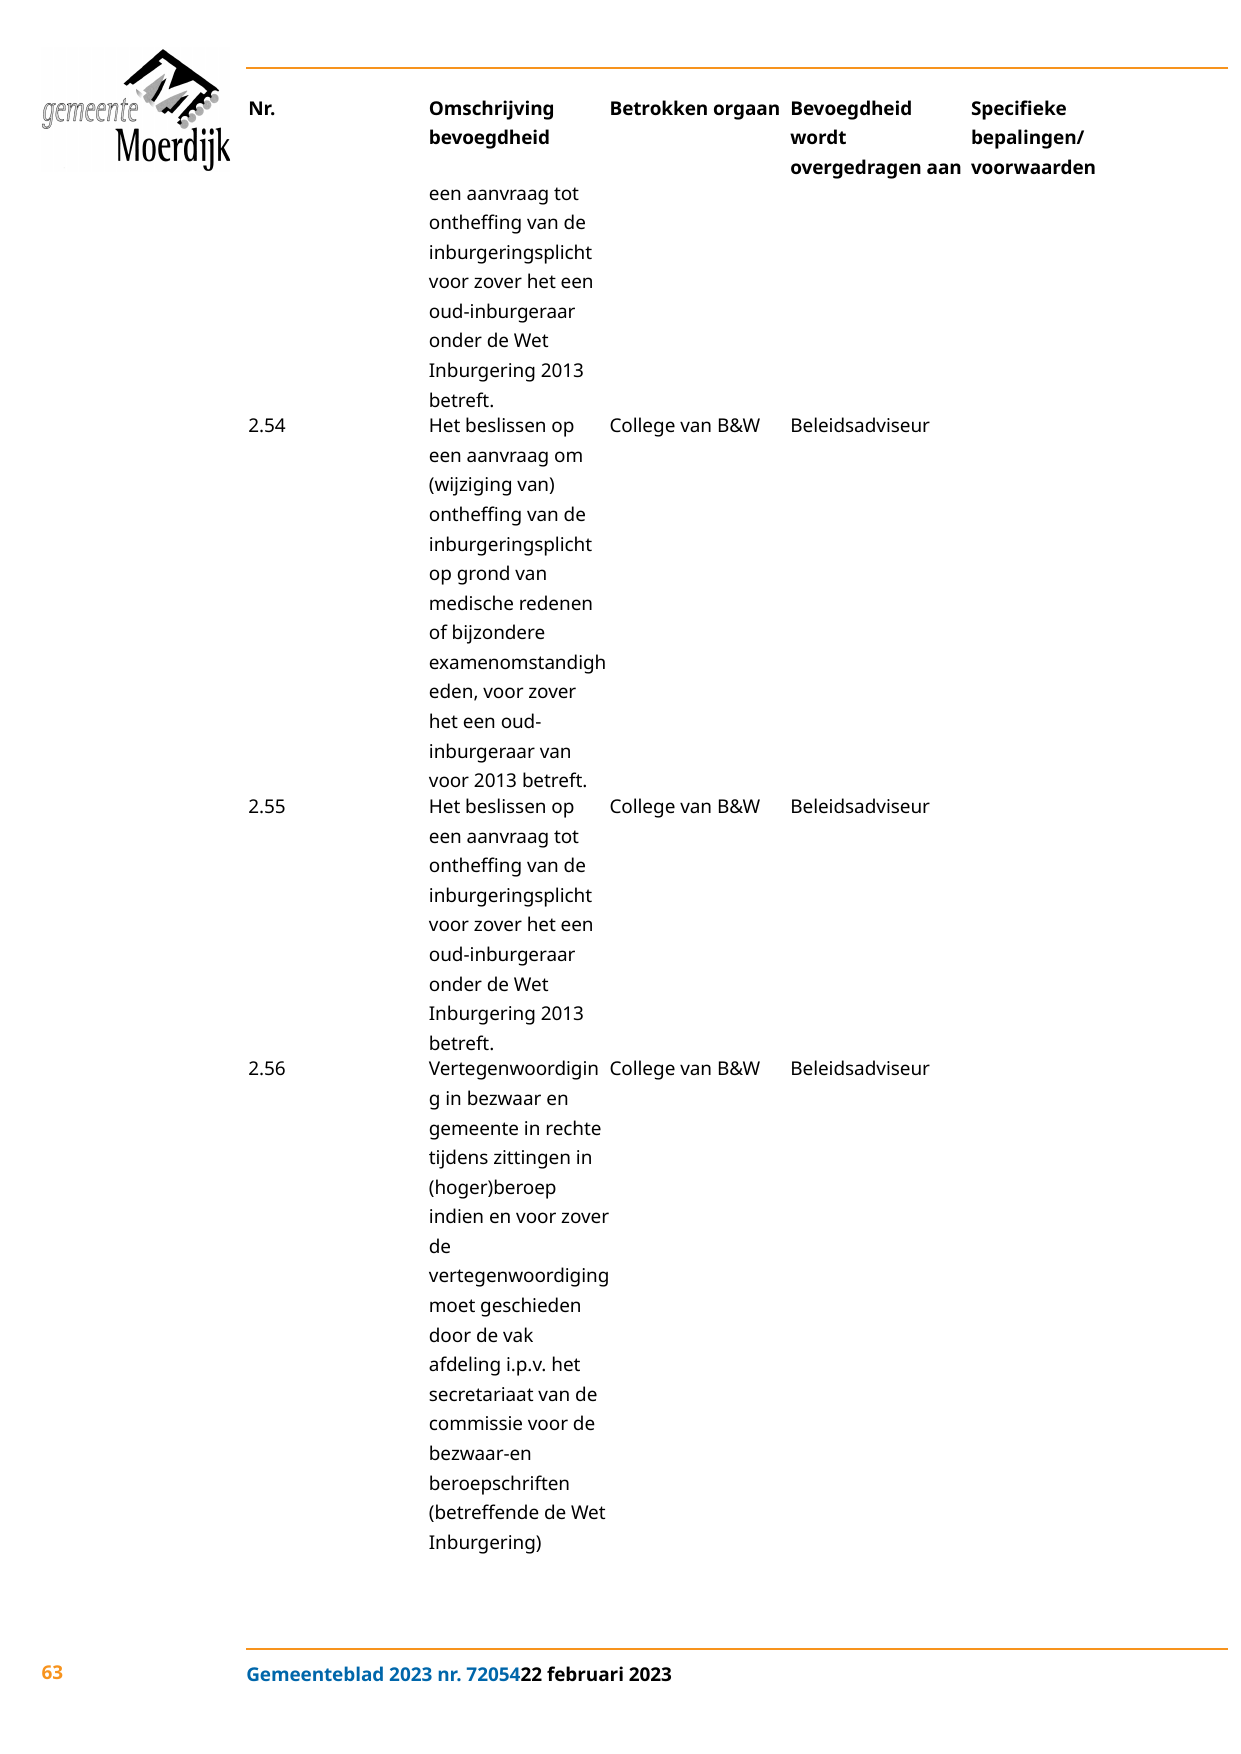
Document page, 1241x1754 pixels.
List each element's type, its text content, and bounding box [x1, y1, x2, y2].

table_header Omschrijving bevoegdheid [429, 95, 609, 180]
table_cell 2.56 [248, 1056, 429, 1555]
table_cell College van B&W [609, 413, 790, 793]
table_cell Vertegenwoordiging in bezwaar en gemeente in rechte tijdens zittingen in (hoger)beroep indien en voor zover de vertegenwoordiging moet geschieden door de vak afdeling i.p.v. het secretariaat van de commissie voor de bezwaar-en beroepschriften (betreffende de Wet Inburgering) [429, 1056, 609, 1555]
table_header Bevoegdheid wordt overgedragen aan [790, 95, 971, 180]
table_cell 2.54 [248, 413, 429, 793]
table_cell [971, 793, 1152, 1056]
table_header Specifieke bepalingen/ voorwaarden [971, 95, 1152, 180]
table_cell [971, 180, 1152, 412]
table_cell College van B&W [609, 1056, 790, 1555]
table_cell [609, 180, 790, 412]
picture [41, 47, 231, 172]
table_cell [971, 413, 1152, 793]
table_cell Het beslissen op een aanvraag om (wijziging van) ontheffing van de inburgeringsplicht op grond van medische redenen of bijzondere examenomstandigheden, voor zover het een oud-inburgeraar van voor 2013 betreft. [429, 413, 609, 793]
table_cell College van B&W [609, 793, 790, 1056]
table_cell Beleidsadviseur [790, 793, 971, 1056]
table_cell Het beslissen op een aanvraag tot ontheffing van de inburgeringsplicht voor zover het een oud-inburgeraar onder de Wet Inburgering 2013 betreft. [429, 793, 609, 1056]
table_cell Beleidsadviseur [790, 1056, 971, 1555]
table_cell een aanvraag tot ontheffing van de inburgeringsplicht voor zover het een oud-inburgeraar onder de Wet Inburgering 2013 betreft. [429, 180, 609, 412]
table_header Betrokken orgaan [609, 95, 790, 180]
table_cell 2.55 [248, 793, 429, 1056]
table_cell [971, 1056, 1152, 1555]
table_header Nr. [248, 95, 429, 180]
table_cell Beleidsadviseur [790, 413, 971, 793]
table_cell [248, 180, 429, 412]
table_cell [790, 180, 971, 412]
